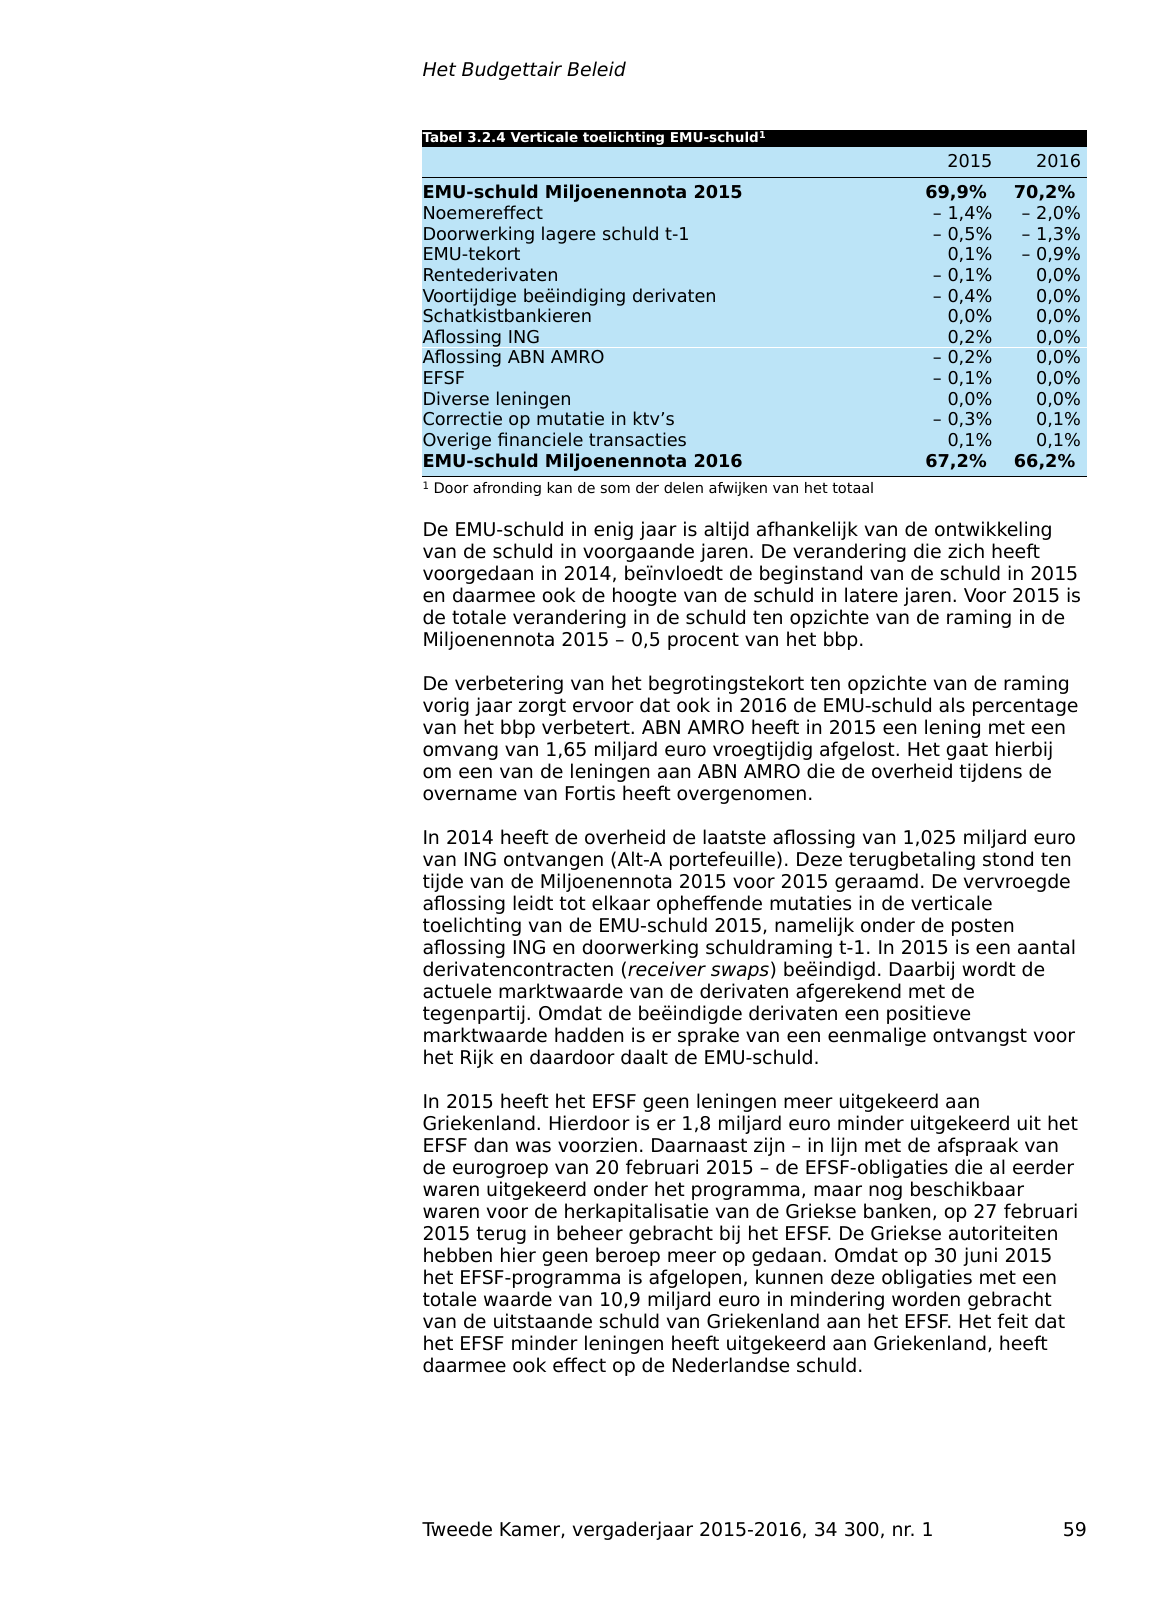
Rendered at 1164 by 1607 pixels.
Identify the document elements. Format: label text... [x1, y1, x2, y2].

table_cell 0,0% [998, 348, 1087, 368]
table_cell Schatkistbankieren [422, 306, 909, 327]
table_cell 0,2% [910, 327, 998, 347]
text In 2014 heeft de overheid de laatste aflossing van 1,025 miljard euro van ING ontvangen (Alt-A portefeuille). Deze terugbetaling stond ten tijde van de Miljoenennota 2015 voor 2015 geraamd. De vervroegde aflossing leidt tot elkaar opheffende mutaties in de verticale toelichting van de EMU-schuld 2015, namelijk onder de posten aflossing ING en doorwerking schuldraming t-1. In 2015 is een aantal derivatencontracten (receiver swaps) beëindigd. Daarbij wordt de actuele marktwaarde van de derivaten afgerekend met de tegenpartij. Omdat de beëindigde derivaten een positieve marktwaarde hadden is er sprake van een eenmalige ontvangst voor het Rijk en daardoor daalt de EMU-schuld. [422, 827, 1087, 1069]
table_cell 0,1% [998, 409, 1087, 430]
table_cell – 0,5% [910, 224, 998, 244]
table_cell Diverse leningen [422, 389, 909, 409]
table_cell Voortijdige beëindiging derivaten [422, 286, 909, 306]
table_cell 70,2% [998, 178, 1087, 203]
table_cell 2016 [998, 147, 1087, 177]
text De verbetering van het begrotingstekort ten opzichte van de raming vorig jaar zorgt ervoor dat ook in 2016 de EMU-schuld als percentage van het bbp verbetert. ABN AMRO heeft in 2015 een lening met een omvang van 1,65 miljard euro vroegtijdig afgelost. Het gaat hierbij om een van de leningen aan ABN AMRO die de overheid tijdens de overname van Fortis heeft overgenomen. [422, 673, 1087, 805]
table_cell – 0,1% [910, 368, 998, 389]
table_cell – 2,0% [998, 203, 1087, 224]
table_cell 0,0% [998, 389, 1087, 409]
table_cell 0,1% [910, 430, 998, 451]
table_cell – 0,9% [998, 244, 1087, 265]
table_cell EFSF [422, 368, 909, 389]
table_cell Rentederivaten [422, 265, 909, 286]
table_cell 0,0% [910, 389, 998, 409]
table_cell 0,1% [910, 244, 998, 265]
table_cell – 1,4% [910, 203, 998, 224]
table_cell 0,0% [998, 368, 1087, 389]
table_cell 0,0% [910, 306, 998, 327]
table_cell Aflossing ABN AMRO [422, 348, 909, 368]
table_cell 0,0% [998, 327, 1087, 347]
table_cell EMU-schuld Miljoenennota 2015 [422, 178, 909, 203]
table_cell – 0,1% [910, 265, 998, 286]
table_header Tabel 3.2.4 Verticale toelichting EMU-schuld1 [422, 130, 1087, 146]
text De EMU-schuld in enig jaar is altijd afhankelijk van de ontwikkeling van de schuld in voorgaande jaren. De verandering die zich heeft voorgedaan in 2014, beïnvloedt de beginstand van de schuld in 2015 en daarmee ook de hoogte van de schuld in latere jaren. Voor 2015 is de totale verandering in de schuld ten opzichte van de raming in de Miljoenennota 2015 – 0,5 procent van het bbp. [422, 519, 1087, 651]
table_cell – 0,2% [910, 348, 998, 368]
table_cell Aflossing ING [422, 327, 909, 347]
table_cell 1 Door afronding kan de som der delen afwijken van het totaal [422, 477, 1087, 497]
table_cell 0,1% [998, 430, 1087, 451]
table_cell Noemereffect [422, 203, 909, 224]
table_cell 67,2% [910, 451, 998, 476]
text In 2015 heeft het EFSF geen leningen meer uitgekeerd aan Griekenland. Hierdoor is er 1,8 miljard euro minder uitgekeerd uit het EFSF dan was voorzien. Daarnaast zijn – in lijn met de afspraak van de eurogroep van 20 februari 2015 – de EFSF-obligaties die al eerder waren uitgekeerd onder het programma, maar nog beschikbaar waren voor de herkapitalisatie van de Griekse banken, op 27 februari 2015 terug in beheer gebracht bij het EFSF. De Griekse autoriteiten hebben hier geen beroep meer op gedaan. Omdat op 30 juni 2015 het EFSF-programma is afgelopen, kunnen deze obligaties met een totale waarde van 10,9 miljard euro in mindering worden gebracht van de uitstaande schuld van Griekenland aan het EFSF. Het feit dat het EFSF minder leningen heeft uitgekeerd aan Griekenland, heeft daarmee ook effect op de Nederlandse schuld. [422, 1091, 1087, 1377]
table_cell 0,0% [998, 306, 1087, 327]
table_cell EMU-schuld Miljoenennota 2016 [422, 451, 909, 476]
table_cell – 0,3% [910, 409, 998, 430]
table_cell 69,9% [910, 178, 998, 203]
table_cell Correctie op mutatie in ktv’s [422, 409, 909, 430]
table_cell 0,0% [998, 286, 1087, 306]
table_cell [422, 147, 909, 177]
table_cell 2015 [910, 147, 998, 177]
table_cell – 0,4% [910, 286, 998, 306]
table_cell 0,0% [998, 265, 1087, 286]
table_cell EMU-tekort [422, 244, 909, 265]
table_cell 66,2% [998, 451, 1087, 476]
table_cell Doorwerking lagere schuld t-1 [422, 224, 909, 244]
table_cell Overige financiele transacties [422, 430, 909, 451]
table_cell – 1,3% [998, 224, 1087, 244]
